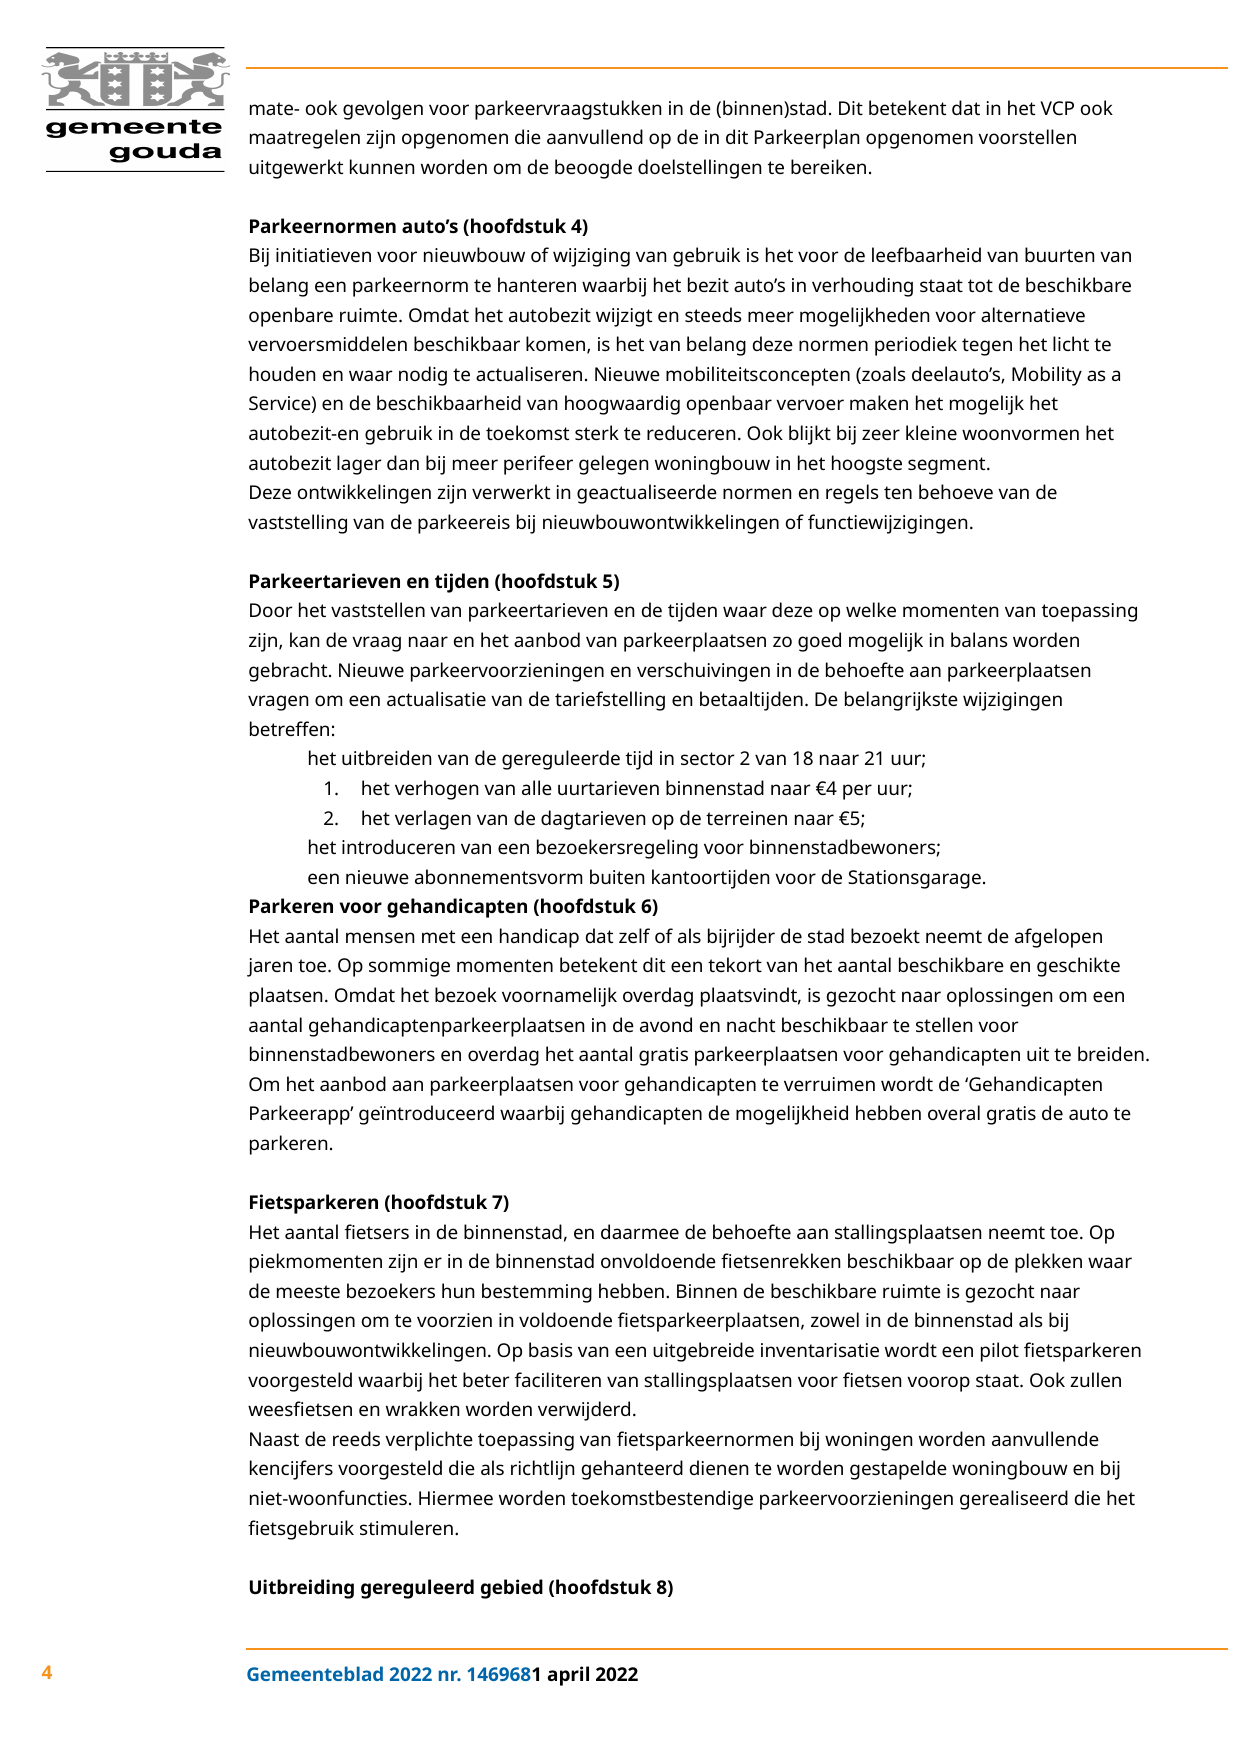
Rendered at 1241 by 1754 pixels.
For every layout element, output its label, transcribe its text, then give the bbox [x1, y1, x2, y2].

text Het aantal fietsers in de binnenstad, en daarmee de behoefte aan stallingsplaatsen neemt toe. Op piekmomenten zijn er in de binnenstad onvoldoende fietsenrekken beschikbaar op de plekken waar de meeste bezoekers hun bestemming hebben. Binnen de beschikbare ruimte is gezocht naar oplossingen om te voorzien in voldoende fietsparkeerplaatsen, zowel in de binnenstad als bij nieuwbouwontwikkelingen. Op basis van een uitgebreide inventarisatie wordt een pilot fietsparkeren voorgesteld waarbij het beter faciliteren van stallingsplaatsen voor fietsen voorop staat. Ook zullen weesfietsen en wrakken worden verwijderd. [248, 1219, 1152, 1422]
picture [41, 47, 231, 172]
text Naast de reeds verplichte toepassing van fietsparkeernormen bij woningen worden aanvullende kencijfers voorgesteld die als richtlijn gehanteerd dienen te worden gestapelde woningbouw en bij niet-woonfuncties. Hiermee worden toekomstbestendige parkeervoorzieningen gerealiseerd die het fietsgebruik stimuleren. [248, 1426, 1152, 1541]
text Uitbreiding gereguleerd gebied (hoofdstuk 8) [248, 1574, 1152, 1600]
list een nieuwe abonnementsvorm buiten kantoortijden voor de Stationsgarage. [248, 864, 1152, 890]
text Parkeernormen auto’s (hoofdstuk 4) [248, 213, 1152, 239]
text Bij initiatieven voor nieuwbouw of wijziging van gebruik is het voor de leefbaarheid van buurten van belang een parkeernorm te hanteren waarbij het bezit auto’s in verhouding staat tot de beschikbare openbare ruimte. Omdat het autobezit wijzigt en steeds meer mogelijkheden voor alternatieve vervoersmiddelen beschikbaar komen, is het van belang deze normen periodiek tegen het licht te houden en waar nodig te actualiseren. Nieuwe mobiliteitsconcepten (zoals deelauto’s, Mobility as a Service) en de beschikbaarheid van hoogwaardig openbaar vervoer maken het mogelijk het autobezit-en gebruik in de toekomst sterk te reduceren. Ook blijkt bij zeer kleine woonvormen het autobezit lager dan bij meer perifeer gelegen woningbouw in het hoogste segment. [248, 243, 1152, 476]
text Het aantal mensen met een handicap dat zelf of als bijrijder de stad bezoekt neemt de afgelopen jaren toe. Op sommige momenten betekent dit een tekort van het aantal beschikbare en geschikte plaatsen. Omdat het bezoek voornamelijk overdag plaatsvindt, is gezocht naar oplossingen om een aantal gehandicaptenparkeerplaatsen in de avond en nacht beschikbaar te stellen voor binnenstadbewoners en overdag het aantal gratis parkeerplaatsen voor gehandicapten uit te breiden. Om het aanbod aan parkeerplaatsen voor gehandicapten te verruimen wordt de ‘Gehandicapten Parkeerapp’ geïntroduceerd waarbij gehandicapten de mogelijkheid hebben overal gratis de auto te parkeren. [248, 923, 1152, 1156]
list het verlagen van de dagtarieven op de terreinen naar €5; [323, 805, 1152, 831]
text Parkeren voor gehandicapten (hoofdstuk 6) [248, 893, 1152, 919]
list het introduceren van een bezoekersregeling voor binnenstadbewoners; [248, 834, 1152, 860]
list het verhogen van alle uurtarieven binnenstad naar €4 per uur; [323, 775, 1152, 801]
text Deze ontwikkelingen zijn verwerkt in geactualiseerde normen en regels ten behoeve van de vaststelling van de parkeereis bij nieuwbouwontwikkelingen of functiewijzigingen. [248, 479, 1152, 535]
text Door het vaststellen van parkeertarieven en de tijden waar deze op welke momenten van toepassing zijn, kan de vraag naar en het aanbod van parkeerplaatsen zo goed mogelijk in balans worden gebracht. Nieuwe parkeervoorzieningen en verschuivingen in de behoefte aan parkeerplaatsen vragen om een actualisatie van de tariefstelling en betaaltijden. De belangrijkste wijzigingen betreffen: [248, 598, 1152, 742]
text Fietsparkeren (hoofdstuk 7) [248, 1189, 1152, 1215]
text Parkeertarieven en tijden (hoofdstuk 5) [248, 568, 1152, 594]
list het uitbreiden van de gereguleerde tijd in sector 2 van 18 naar 21 uur; [248, 746, 1152, 771]
text mate- ook gevolgen voor parkeervraagstukken in de (binnen)stad. Dit betekent dat in het VCP ook maatregelen zijn opgenomen die aanvullend op de in dit Parkeerplan opgenomen voorstellen uitgewerkt kunnen worden om de beoogde doelstellingen te bereiken. [248, 95, 1152, 180]
